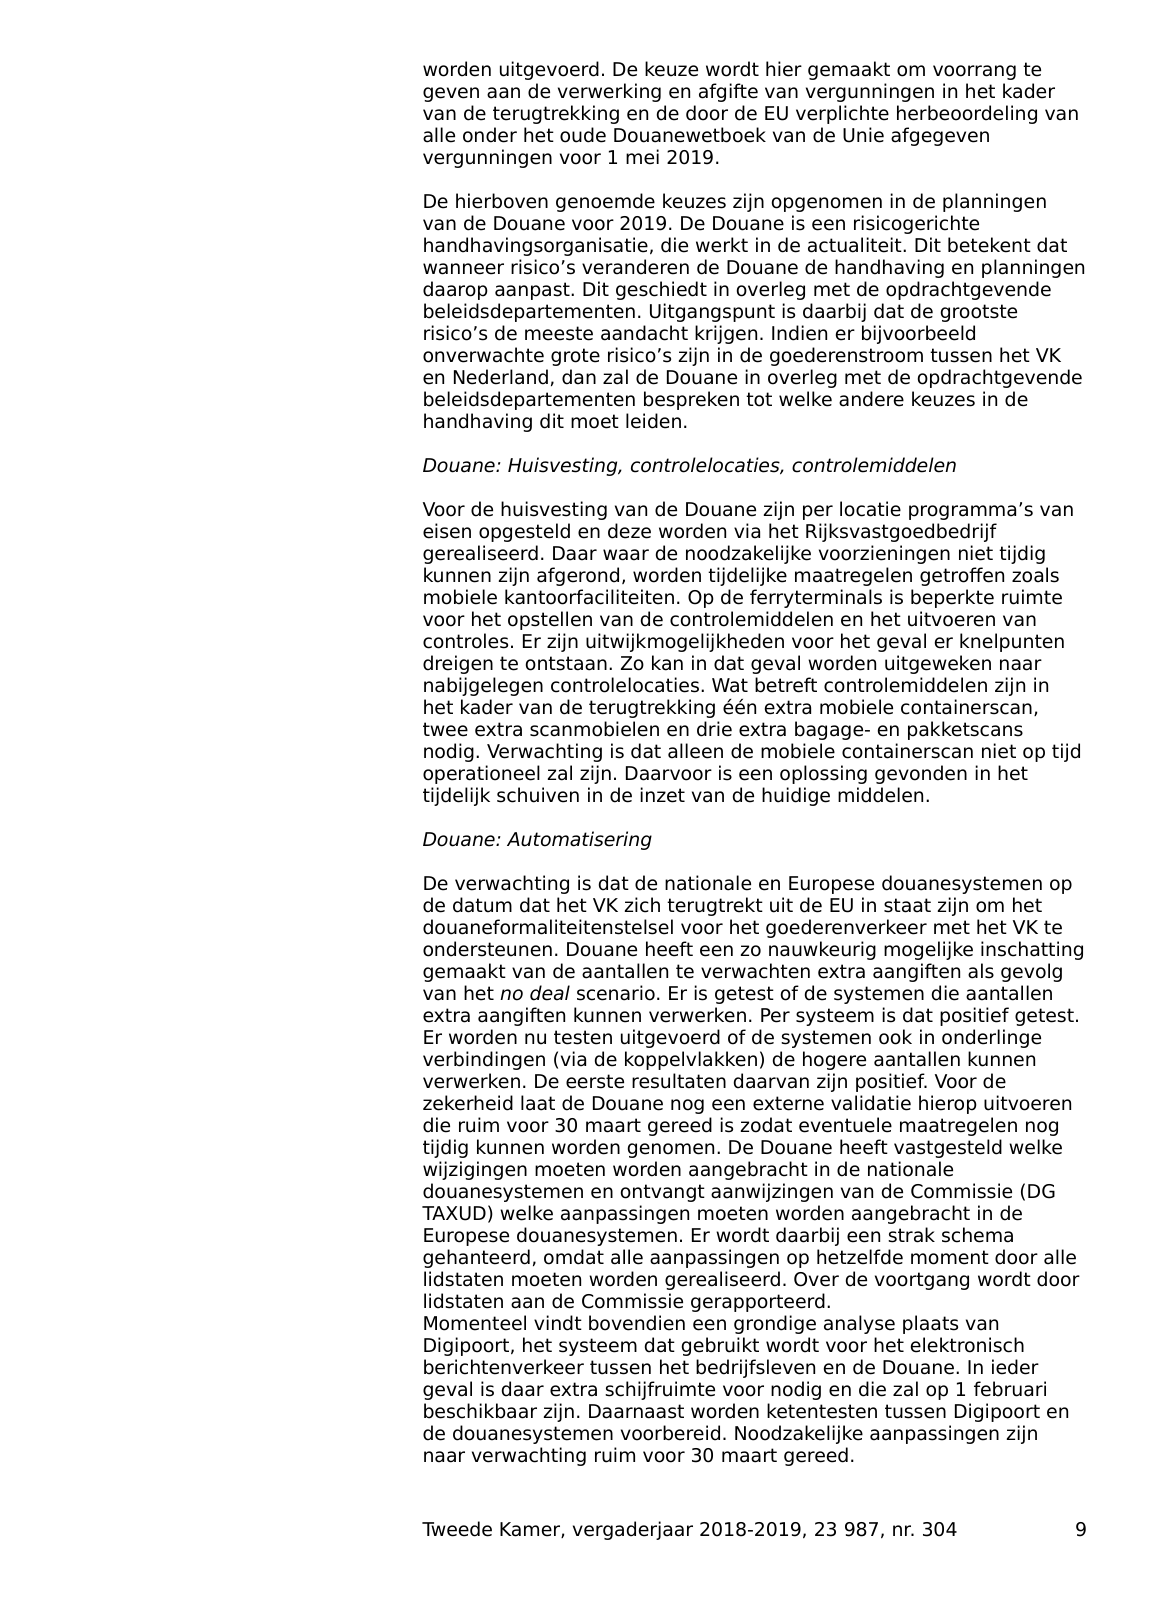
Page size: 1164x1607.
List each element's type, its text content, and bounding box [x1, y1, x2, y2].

text worden uitgevoerd. De keuze wordt hier gemaakt om voorrang te geven aan de verwerking en afgifte van vergunningen in het kader van de terugtrekking en de door de EU verplichte herbeoordeling van alle onder het oude Douanewetboek van de Unie afgegeven vergunningen voor 1 mei 2019. [422, 59, 1087, 169]
subtitle Douane: Automatisering [422, 829, 1087, 851]
text Voor de huisvesting van de Douane zijn per locatie programma’s van eisen opgesteld en deze worden via het Rijksvastgoedbedrijf gerealiseerd. Daar waar de noodzakelijke voorzieningen niet tijdig kunnen zijn afgerond, worden tijdelijke maatregelen getroffen zoals mobiele kantoorfaciliteiten. Op de ferryterminals is beperkte ruimte voor het opstellen van de controlemiddelen en het uitvoeren van controles. Er zijn uitwijkmogelijkheden voor het geval er knelpunten dreigen te ontstaan. Zo kan in dat geval worden uitgeweken naar nabijgelegen controlelocaties. Wat betreft controlemiddelen zijn in het kader van de terugtrekking één extra mobiele containerscan, twee extra scanmobielen en drie extra bagage- en pakketscans nodig. Verwachting is dat alleen de mobiele containerscan niet op tijd operationeel zal zijn. Daarvoor is een oplossing gevonden in het tijdelijk schuiven in de inzet van de huidige middelen. [422, 499, 1087, 807]
text Momenteel vindt bovendien een grondige analyse plaats van Digipoort, het systeem dat gebruikt wordt voor het elektronisch berichtenverkeer tussen het bedrijfsleven en de Douane. In ieder geval is daar extra schijfruimte voor nodig en die zal op 1 februari beschikbaar zijn. Daarnaast worden ketentesten tussen Digipoort en de douanesystemen voorbereid. Noodzakelijke aanpassingen zijn naar verwachting ruim voor 30 maart gereed. [422, 1313, 1087, 1467]
subtitle Douane: Huisvesting, controlelocaties, controlemiddelen [422, 455, 1087, 477]
text De hierboven genoemde keuzes zijn opgenomen in de planningen van de Douane voor 2019. De Douane is een risicogerichte handhavingsorganisatie, die werkt in de actualiteit. Dit betekent dat wanneer risico’s veranderen de Douane de handhaving en planningen daarop aanpast. Dit geschiedt in overleg met de opdrachtgevende beleidsdepartementen. Uitgangspunt is daarbij dat de grootste risico’s de meeste aandacht krijgen. Indien er bijvoorbeeld onverwachte grote risico’s zijn in de goederenstroom tussen het VK en Nederland, dan zal de Douane in overleg met de opdrachtgevende beleidsdepartementen bespreken tot welke andere keuzes in de handhaving dit moet leiden. [422, 191, 1087, 433]
text De verwachting is dat de nationale en Europese douanesystemen op de datum dat het VK zich terugtrekt uit de EU in staat zijn om het douaneformaliteitenstelsel voor het goederenverkeer met het VK te ondersteunen. Douane heeft een zo nauwkeurig mogelijke inschatting gemaakt van de aantallen te verwachten extra aangiften als gevolg van het no deal scenario. Er is getest of de systemen die aantallen extra aangiften kunnen verwerken. Per systeem is dat positief getest. Er worden nu testen uitgevoerd of de systemen ook in onderlinge verbindingen (via de koppelvlakken) de hogere aantallen kunnen verwerken. De eerste resultaten daarvan zijn positief. Voor de zekerheid laat de Douane nog een externe validatie hierop uitvoeren die ruim voor 30 maart gereed is zodat eventuele maatregelen nog tijdig kunnen worden genomen. De Douane heeft vastgesteld welke wijzigingen moeten worden aangebracht in de nationale douanesystemen en ontvangt aanwijzingen van de Commissie (DG TAXUD) welke aanpassingen moeten worden aangebracht in de Europese douanesystemen. Er wordt daarbij een strak schema gehanteerd, omdat alle aanpassingen op hetzelfde moment door alle lidstaten moeten worden gerealiseerd. Over de voortgang wordt door lidstaten aan de Commissie gerapporteerd. [422, 873, 1087, 1313]
